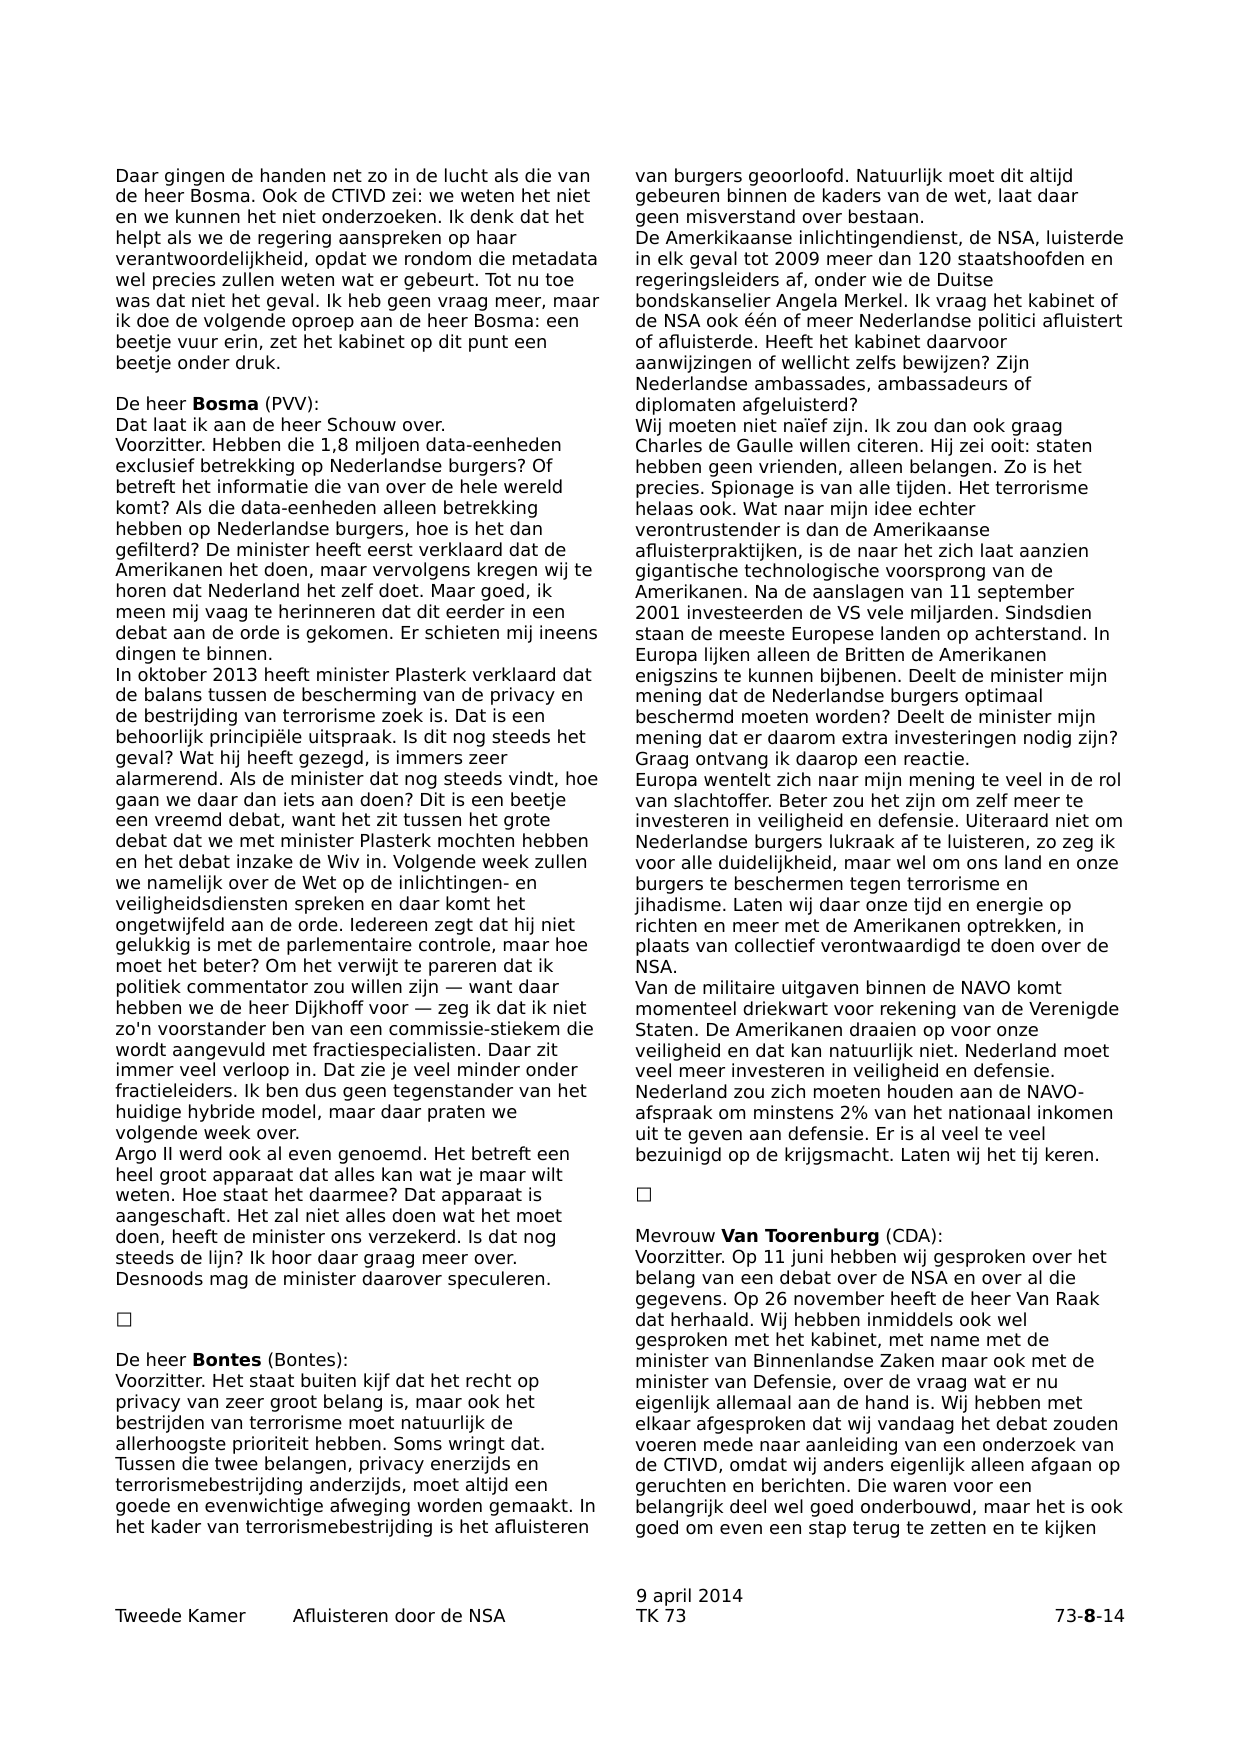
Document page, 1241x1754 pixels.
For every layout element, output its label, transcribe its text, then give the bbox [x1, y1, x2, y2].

text De heer Bosma (PVV): [115, 394, 605, 414]
text De heer Bontes (Bontes): [115, 1350, 605, 1371]
text Mevrouw Van Toorenburg (CDA): [635, 1226, 1125, 1247]
text Dat laat ik aan de heer Schouw over. [115, 414, 605, 435]
text In oktober 2013 heeft minister Plasterk verklaard dat de balans tussen de bescherming van de privacy en de bestrijding van terrorisme zoek is. Dat is een behoorlijk principiële uitspraak. Is dit nog steeds het geval? Wat hij heeft gezegd, is immers zeer alarmerend. Als de minister dat nog steeds vindt, hoe gaan we daar dan iets aan doen? Dit is een beetje een vreemd debat, want het zit tussen het grote debat dat we met minister Plasterk mochten hebben en het debat inzake de Wiv in. Volgende week zullen we namelijk over de Wet op de inlichtingen- en veiligheidsdiensten spreken en daar komt het ongetwijfeld aan de orde. Iedereen zegt dat hij niet gelukkig is met de parlementaire controle, maar hoe moet het beter? Om het verwijt te pareren dat ik politiek commentator zou willen zijn — want daar hebben we de heer Dijkhoff voor — zeg ik dat ik niet zo'n voorstander ben van een commissie-stiekem die wordt aangevuld met fractiespecialisten. Daar zit immer veel verloop in. Dat zie je veel minder onder fractieleiders. Ik ben dus geen tegenstander van het huidige hybride model, maar daar praten we volgende week over. [115, 664, 605, 1143]
text Voorzitter. Hebben die 1,8 miljoen data-eenheden exclusief betrekking op Nederlandse burgers? Of betreft het informatie die van over de hele wereld komt? Als die data-eenheden alleen betrekking hebben op Nederlandse burgers, hoe is het dan gefilterd? De minister heeft eerst verklaard dat de Amerikanen het doen, maar vervolgens kregen wij te horen dat Nederland het zelf doet. Maar goed, ik meen mij vaag te herinneren dat dit eerder in een debat aan de orde is gekomen. Er schieten mij ineens dingen te binnen. [115, 435, 605, 664]
text Argo II werd ook al even genoemd. Het betreft een heel groot apparaat dat alles kan wat je maar wilt weten. Hoe staat het daarmee? Dat apparaat is aangeschaft. Het zal niet alles doen wat het moet doen, heeft de minister ons verzekerd. Is dat nog steeds de lijn? Ik hoor daar graag meer over. Desnoods mag de minister daarover speculeren. [115, 1143, 605, 1289]
text ⬜ [635, 1185, 1125, 1206]
text Voorzitter. Op 11 juni hebben wij gesproken over het belang van een debat over de NSA en over al die gegevens. Op 26 november heeft de heer Van Raak dat herhaald. Wij hebben inmiddels ook wel gesproken met het kabinet, met name met de minister van Binnenlandse Zaken maar ook met de minister van Defensie, over de vraag wat er nu eigenlijk allemaal aan de hand is. Wij hebben met elkaar afgesproken dat wij vandaag het debat zouden voeren mede naar aanleiding van een onderzoek van de CTIVD, omdat wij anders eigenlijk alleen afgaan op geruchten en berichten. Die waren voor een belangrijk deel wel goed onderbouwd, maar het is ook goed om even een stap terug te zetten en te kijken [635, 1247, 1125, 1538]
text Voorzitter. Het staat buiten kijf dat het recht op privacy van zeer groot belang is, maar ook het bestrijden van terrorisme moet natuurlijk de allerhoogste prioriteit hebben. Soms wringt dat. Tussen die twee belangen, privacy enerzijds en terrorismebestrijding anderzijds, moet altijd een goede en evenwichtige afweging worden gemaakt. In het kader van terrorismebestrijding is het afluisteren [115, 1371, 605, 1537]
text Daar gingen de handen net zo in de lucht als die van de heer Bosma. Ook de CTIVD zei: we weten het niet en we kunnen het niet onderzoeken. Ik denk dat het helpt als we de regering aanspreken op haar verantwoordelijkheid, opdat we rondom die metadata wel precies zullen weten wat er gebeurt. Tot nu toe was dat niet het geval. Ik heb geen vraag meer, maar ik doe de volgende oproep aan de heer Bosma: een beetje vuur erin, zet het kabinet op dit punt een beetje onder druk. [115, 165, 605, 374]
text De Amerkikaanse inlichtingendienst, de NSA, luisterde in elk geval tot 2009 meer dan 120 staatshoofden en regeringsleiders af, onder wie de Duitse bondskanselier Angela Merkel. Ik vraag het kabinet of de NSA ook één of meer Nederlandse politici afluistert of afluisterde. Heeft het kabinet daarvoor aanwijzingen of wellicht zelfs bewijzen? Zijn Nederlandse ambassades, ambassadeurs of diplomaten afgeluisterd? [635, 228, 1125, 415]
text Europa wentelt zich naar mijn mening te veel in de rol van slachtoffer. Beter zou het zijn om zelf meer te investeren in veiligheid en defensie. Uiteraard niet om Nederlandse burgers lukraak af te luisteren, zo zeg ik voor alle duidelijkheid, maar wel om ons land en onze burgers te beschermen tegen terrorisme en jihadisme. Laten wij daar onze tijd en energie op richten en meer met de Amerikanen optrekken, in plaats van collectief verontwaardigd te doen over de NSA. [635, 769, 1125, 978]
text ⬜ [115, 1309, 605, 1330]
text Van de militaire uitgaven binnen de NAVO komt momenteel driekwart voor rekening van de Verenigde Staten. De Amerikanen draaien op voor onze veiligheid en dat kan natuurlijk niet. Nederland moet veel meer investeren in veiligheid en defensie. Nederland zou zich moeten houden aan de NAVO-afspraak om minstens 2% van het nationaal inkomen uit te geven aan defensie. Er is al veel te veel bezuinigd op de krijgsmacht. Laten wij het tij keren. [635, 978, 1125, 1165]
text Wij moeten niet naïef zijn. Ik zou dan ook graag Charles de Gaulle willen citeren. Hij zei ooit: staten hebben geen vrienden, alleen belangen. Zo is het precies. Spionage is van alle tijden. Het terrorisme helaas ook. Wat naar mijn idee echter verontrustender is dan de Amerikaanse afluisterpraktijken, is de naar het zich laat aanzien gigantische technologische voorsprong van de Amerikanen. Na de aanslagen van 11 september 2001 investeerden de VS vele miljarden. Sindsdien staan de meeste Europese landen op achterstand. In Europa lijken alleen de Britten de Amerikanen enigszins te kunnen bijbenen. Deelt de minister mijn mening dat de Nederlandse burgers optimaal beschermd moeten worden? Deelt de minister mijn mening dat er daarom extra investeringen nodig zijn? Graag ontvang ik daarop een reactie. [635, 415, 1125, 769]
text van burgers geoorloofd. Natuurlijk moet dit altijd gebeuren binnen de kaders van de wet, laat daar geen misverstand over bestaan. [635, 165, 1125, 228]
